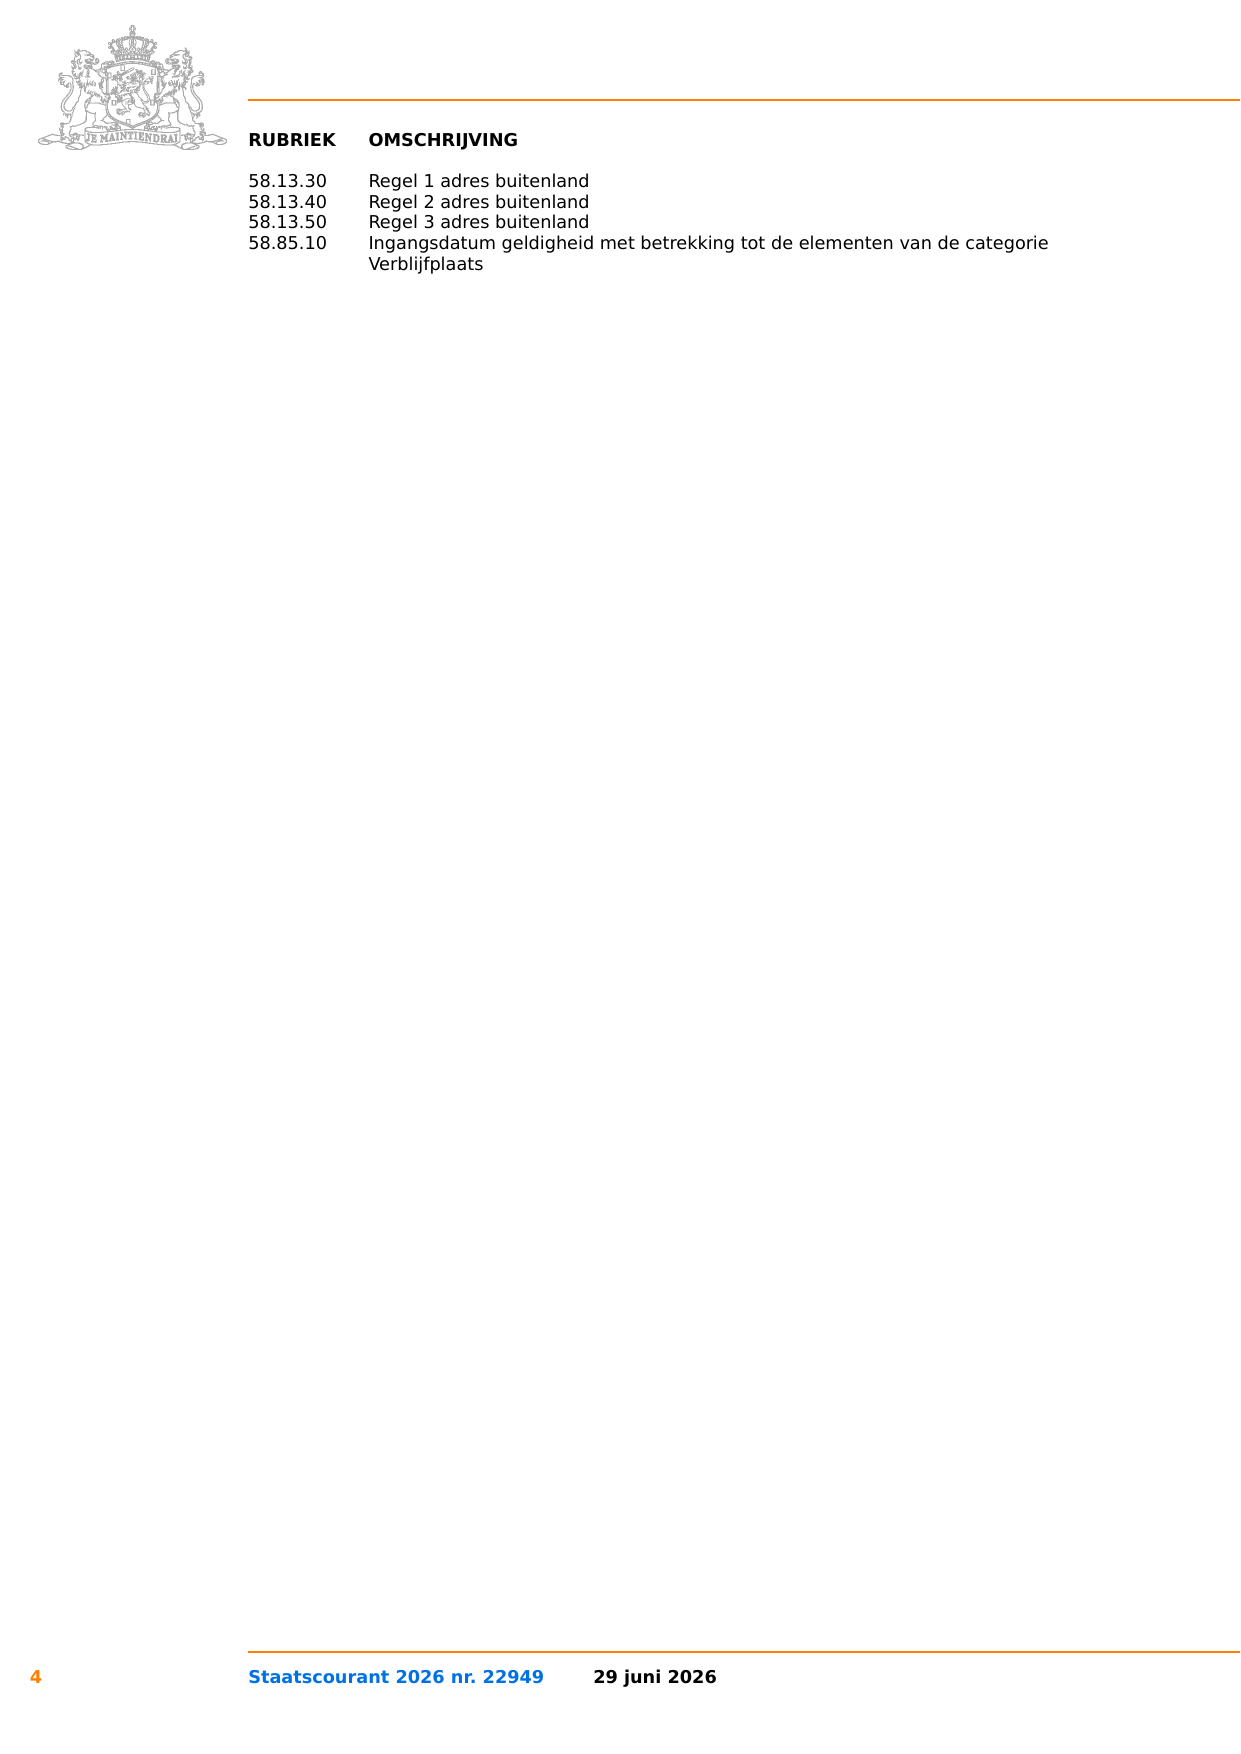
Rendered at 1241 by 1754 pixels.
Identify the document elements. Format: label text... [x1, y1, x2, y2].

table_cell Regel 1 adres buitenland [363, 171, 1163, 192]
table_cell Ingangsdatum geldigheid met betrekking tot de elementen van de categorie Verblijfplaats [363, 233, 1163, 274]
table_cell [363, 151, 1163, 171]
table_header OMSCHRIJVING [363, 130, 1163, 151]
table_cell 58.85.10 [248, 233, 362, 274]
table_cell Regel 2 adres buitenland [363, 192, 1163, 212]
picture [38, 25, 227, 150]
table_cell 58.13.40 [248, 192, 362, 212]
table_cell [248, 151, 362, 171]
table_header RUBRIEK [248, 130, 362, 151]
table_cell 58.13.50 [248, 213, 362, 233]
table_cell Regel 3 adres buitenland [363, 213, 1163, 233]
table_cell 58.13.30 [248, 171, 362, 192]
